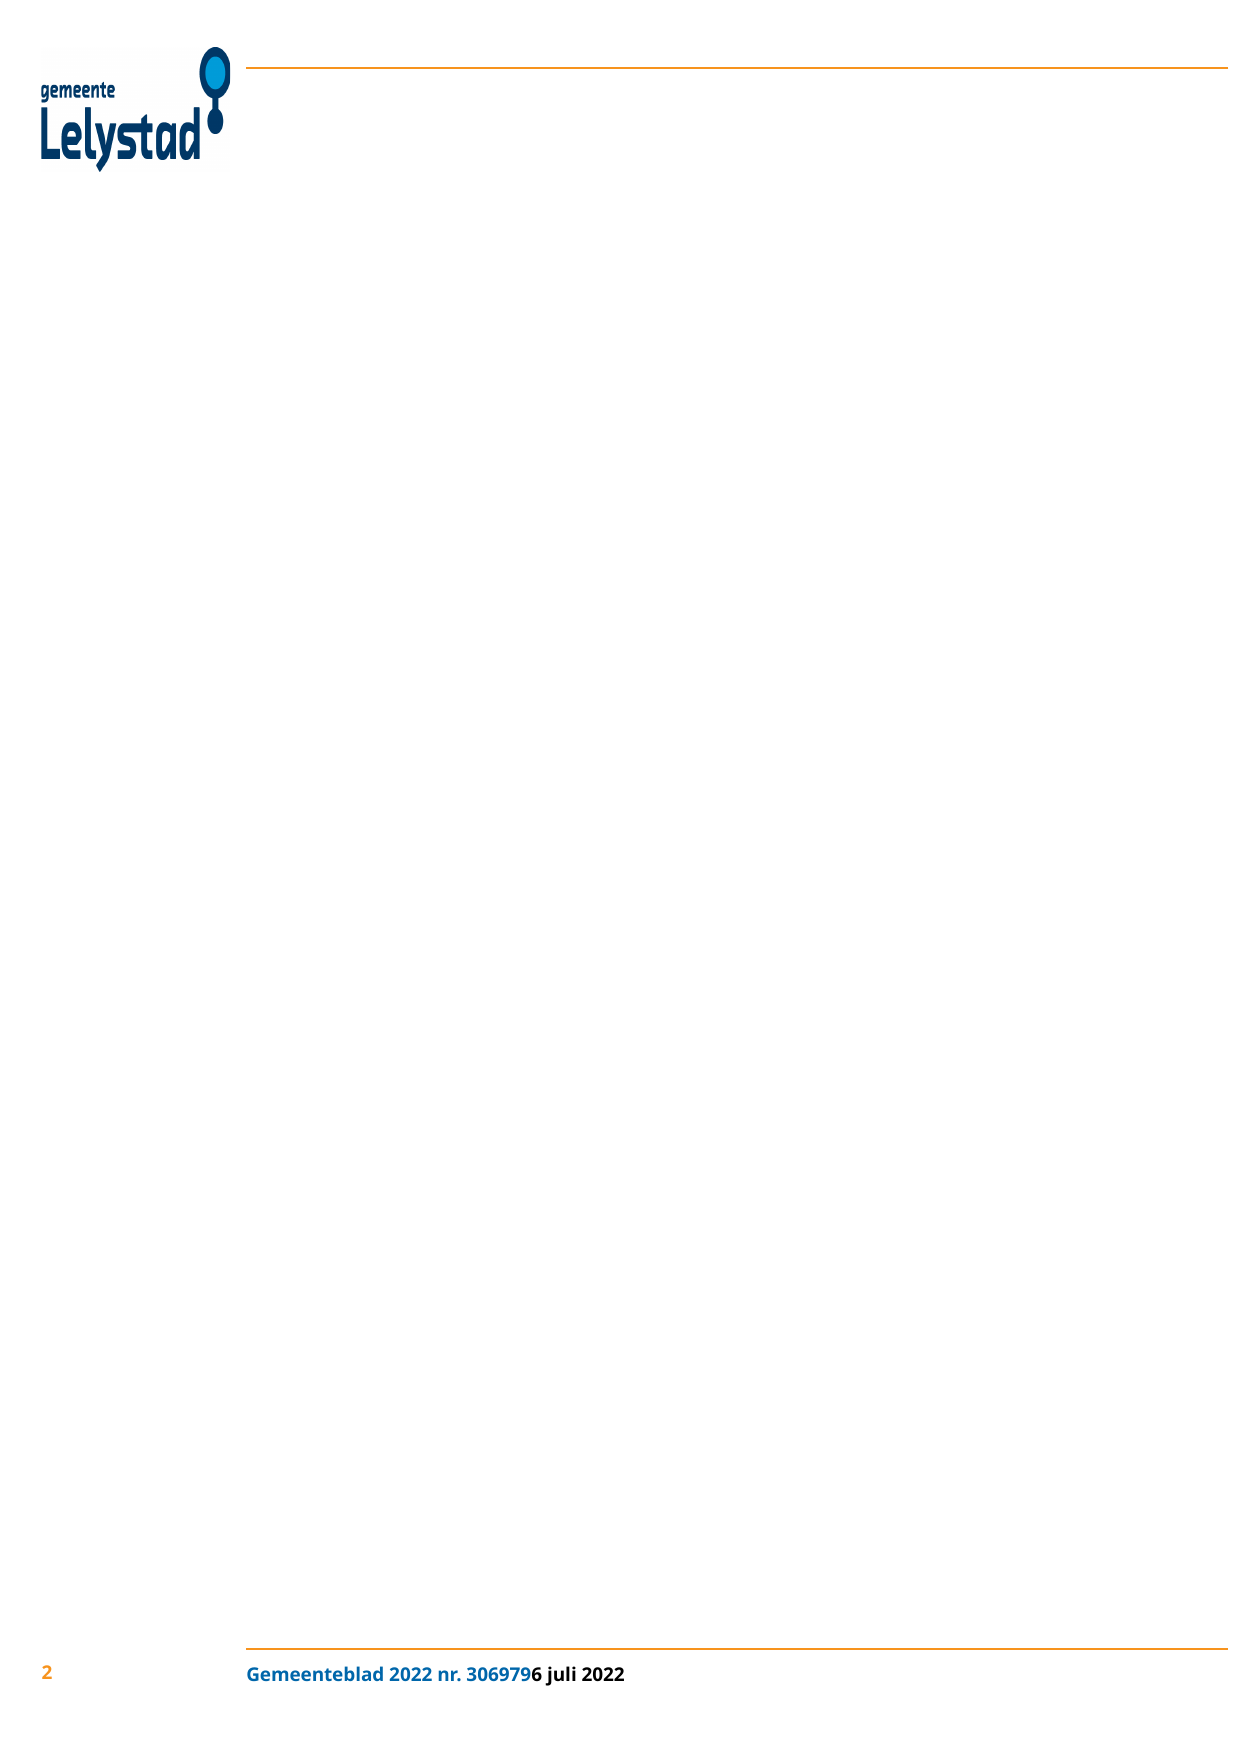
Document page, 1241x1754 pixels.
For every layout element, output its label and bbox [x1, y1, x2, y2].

picture [41, 47, 231, 172]
